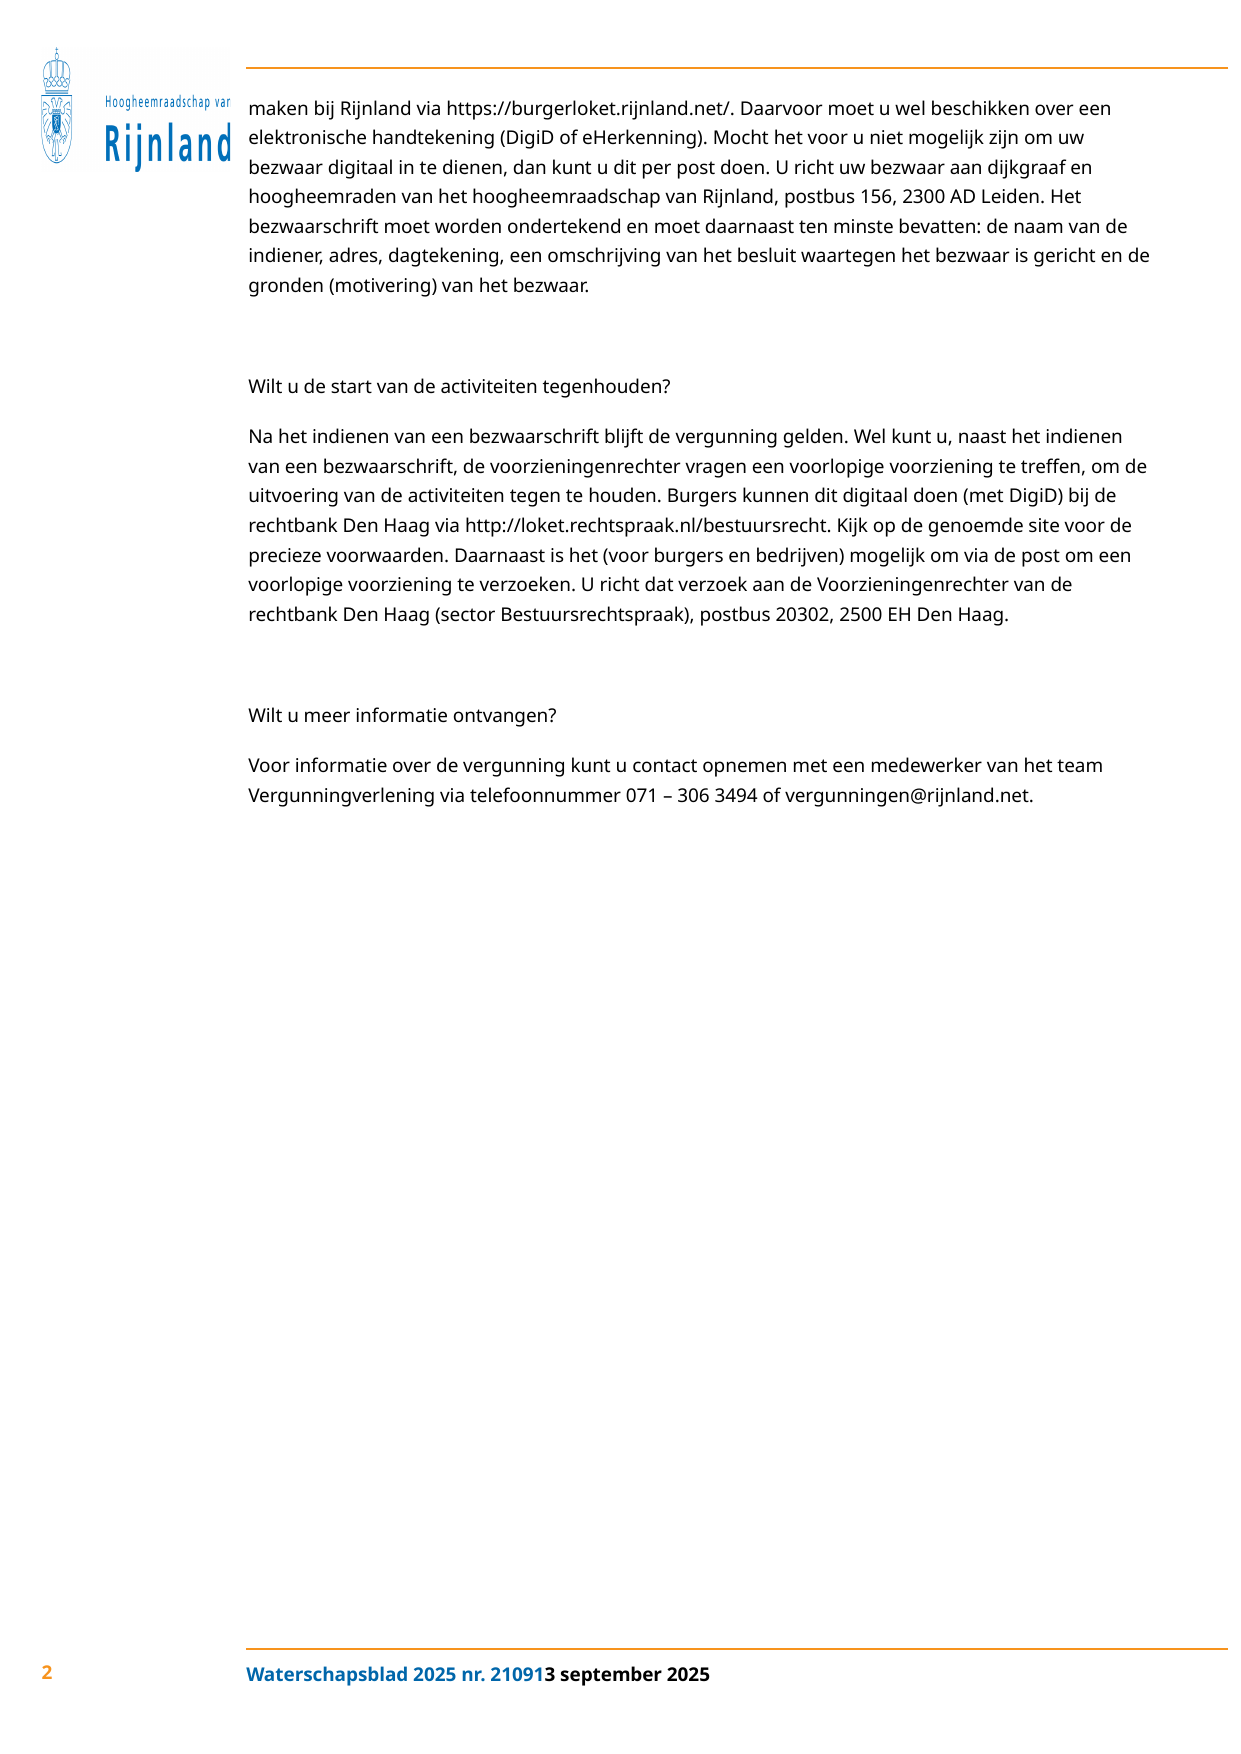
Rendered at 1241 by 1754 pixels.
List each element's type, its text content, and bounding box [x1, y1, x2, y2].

text maken bij Rijnland via https://burgerloket.rijnland.net/. Daarvoor moet u wel beschikken over een elektronische handtekening (DigiD of eHerkenning). Mocht het voor u niet mogelijk zijn om uw bezwaar digitaal in te dienen, dan kunt u dit per post doen. U richt uw bezwaar aan dijkgraaf en hoogheemraden van het hoogheemraadschap van Rijnland, postbus 156, 2300 AD Leiden. Het bezwaarschrift moet worden ondertekend en moet daarnaast ten minste bevatten: de naam van de indiener, adres, dagtekening, een omschrijving van het besluit waartegen het bezwaar is gericht en de gronden (motivering) van het bezwaar. [248, 95, 1152, 298]
text Wilt u meer informatie ontvangen? [248, 702, 1152, 728]
text Voor informatie over de vergunning kunt u contact opnemen met een medewerker van het team Vergunningverlening via telefoonnummer 071 – 306 3494 of vergunningen@rijnland.net. [248, 752, 1152, 808]
picture [41, 47, 231, 172]
text Wilt u de start van de activiteiten tegenhouden? [248, 373, 1152, 399]
text Na het indienen van een bezwaarschrift blijft de vergunning gelden. Wel kunt u, naast het indienen van een bezwaarschrift, de voorzieningenrechter vragen een voorlopige voorziening te treffen, om de uitvoering van de activiteiten tegen te houden. Burgers kunnen dit digitaal doen (met DigiD) bij de rechtbank Den Haag via http://loket.rechtspraak.nl/bestuursrecht. Kijk op de genoemde site voor de precieze voorwaarden. Daarnaast is het (voor burgers en bedrijven) mogelijk om via de post om een voorlopige voorziening te verzoeken. U richt dat verzoek aan de Voorzieningenrechter van de rechtbank Den Haag (sector Bestuursrechtspraak), postbus 20302, 2500 EH Den Haag. [248, 423, 1152, 627]
